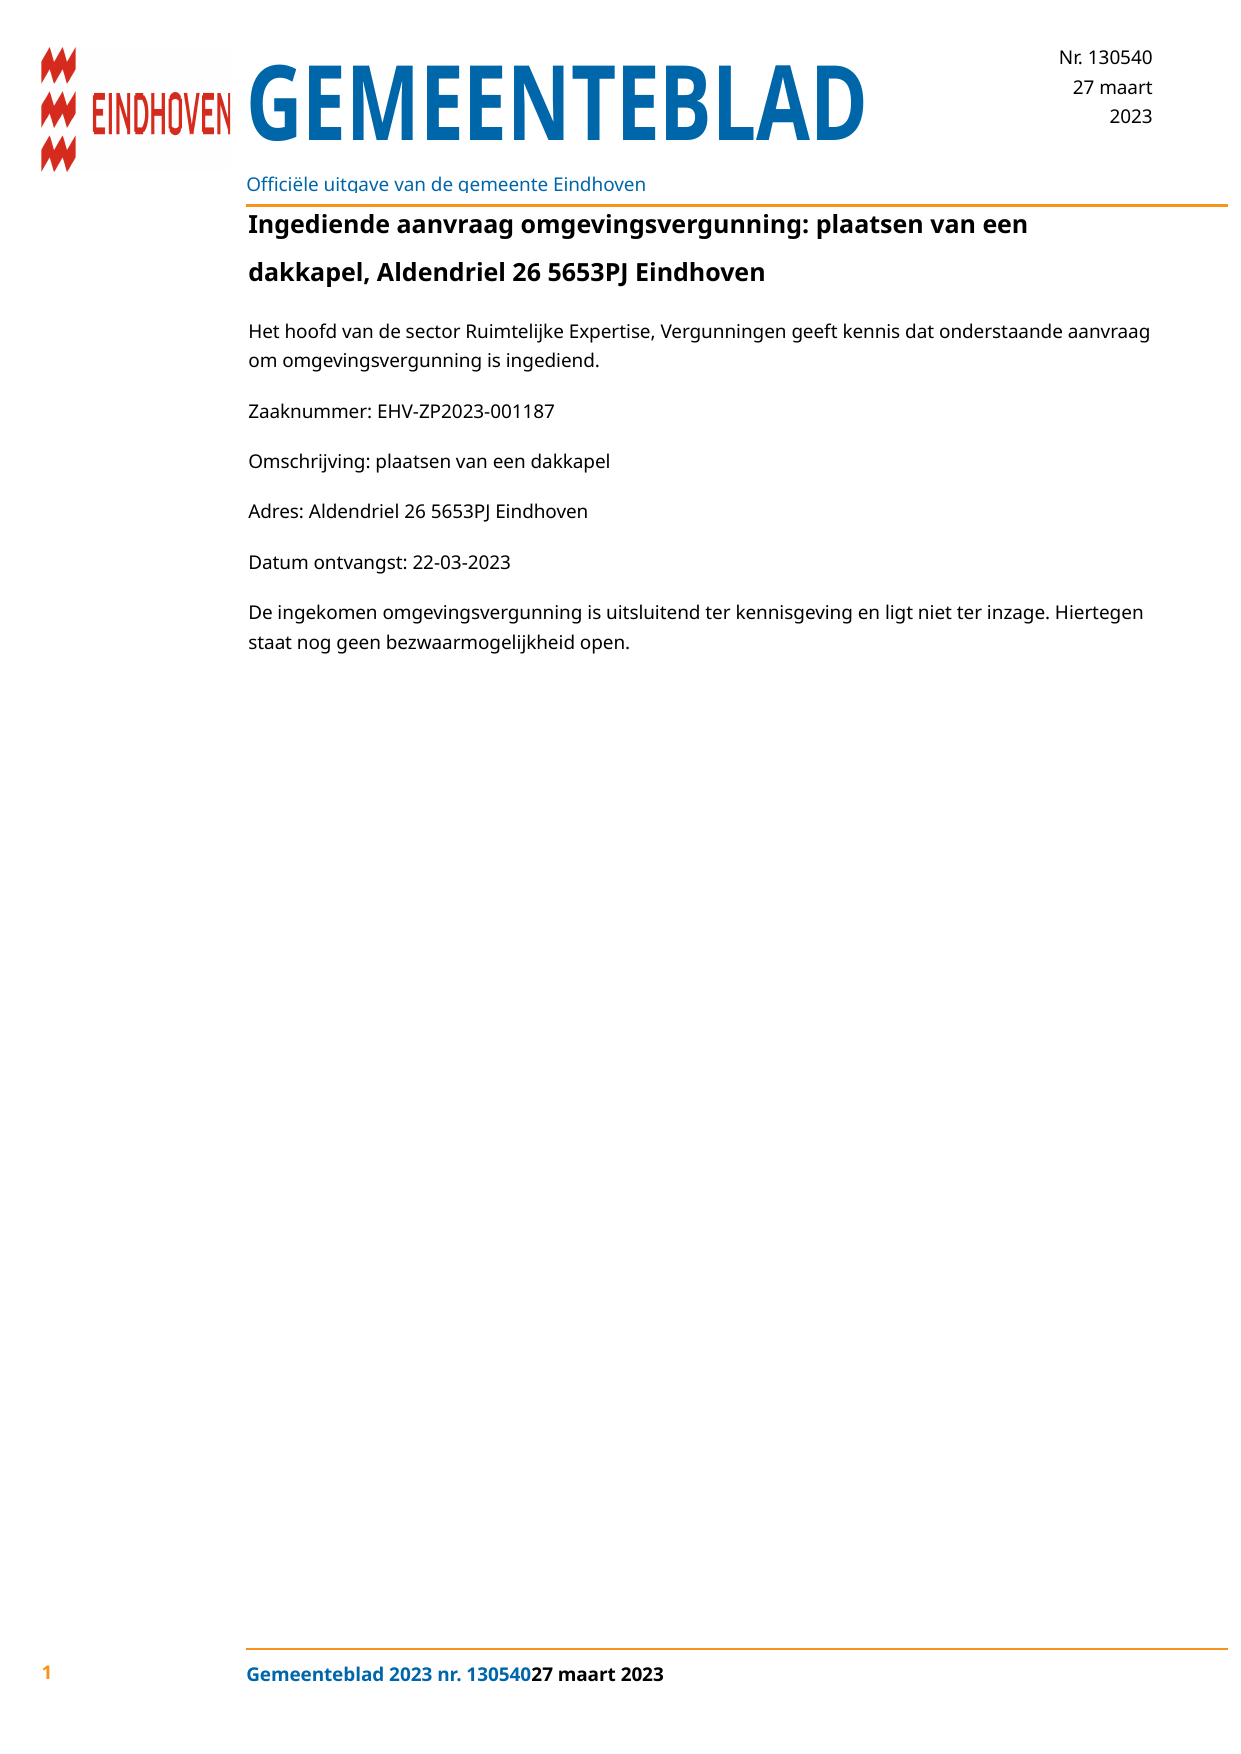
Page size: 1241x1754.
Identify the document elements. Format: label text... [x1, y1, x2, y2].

text Het hoofd van de sector Ruimtelijke Expertise, Vergunningen geeft kennis dat onderstaande aanvraag om omgevingsvergunning is ingediend. [248, 318, 1152, 373]
text Datum ontvangst: 22-03-2023 [248, 549, 1152, 575]
picture [41, 47, 231, 172]
text Ingediende aanvraag omgevingsvergunning: plaatsen van een dakkapel, Aldendriel 26 5653PJ Eindhoven [248, 207, 1152, 288]
text Adres: Aldendriel 26 5653PJ Eindhoven [248, 499, 1152, 524]
text Zaaknummer: EHV-ZP2023-001187 [248, 398, 1152, 424]
text De ingekomen omgevingsvergunning is uitsluitend ter kennisgeving en ligt niet ter inzage. Hiertegen staat nog geen bezwaarmogelijkheid open. [248, 599, 1152, 655]
text Omschrijving: plaatsen van een dakkapel [248, 448, 1152, 474]
